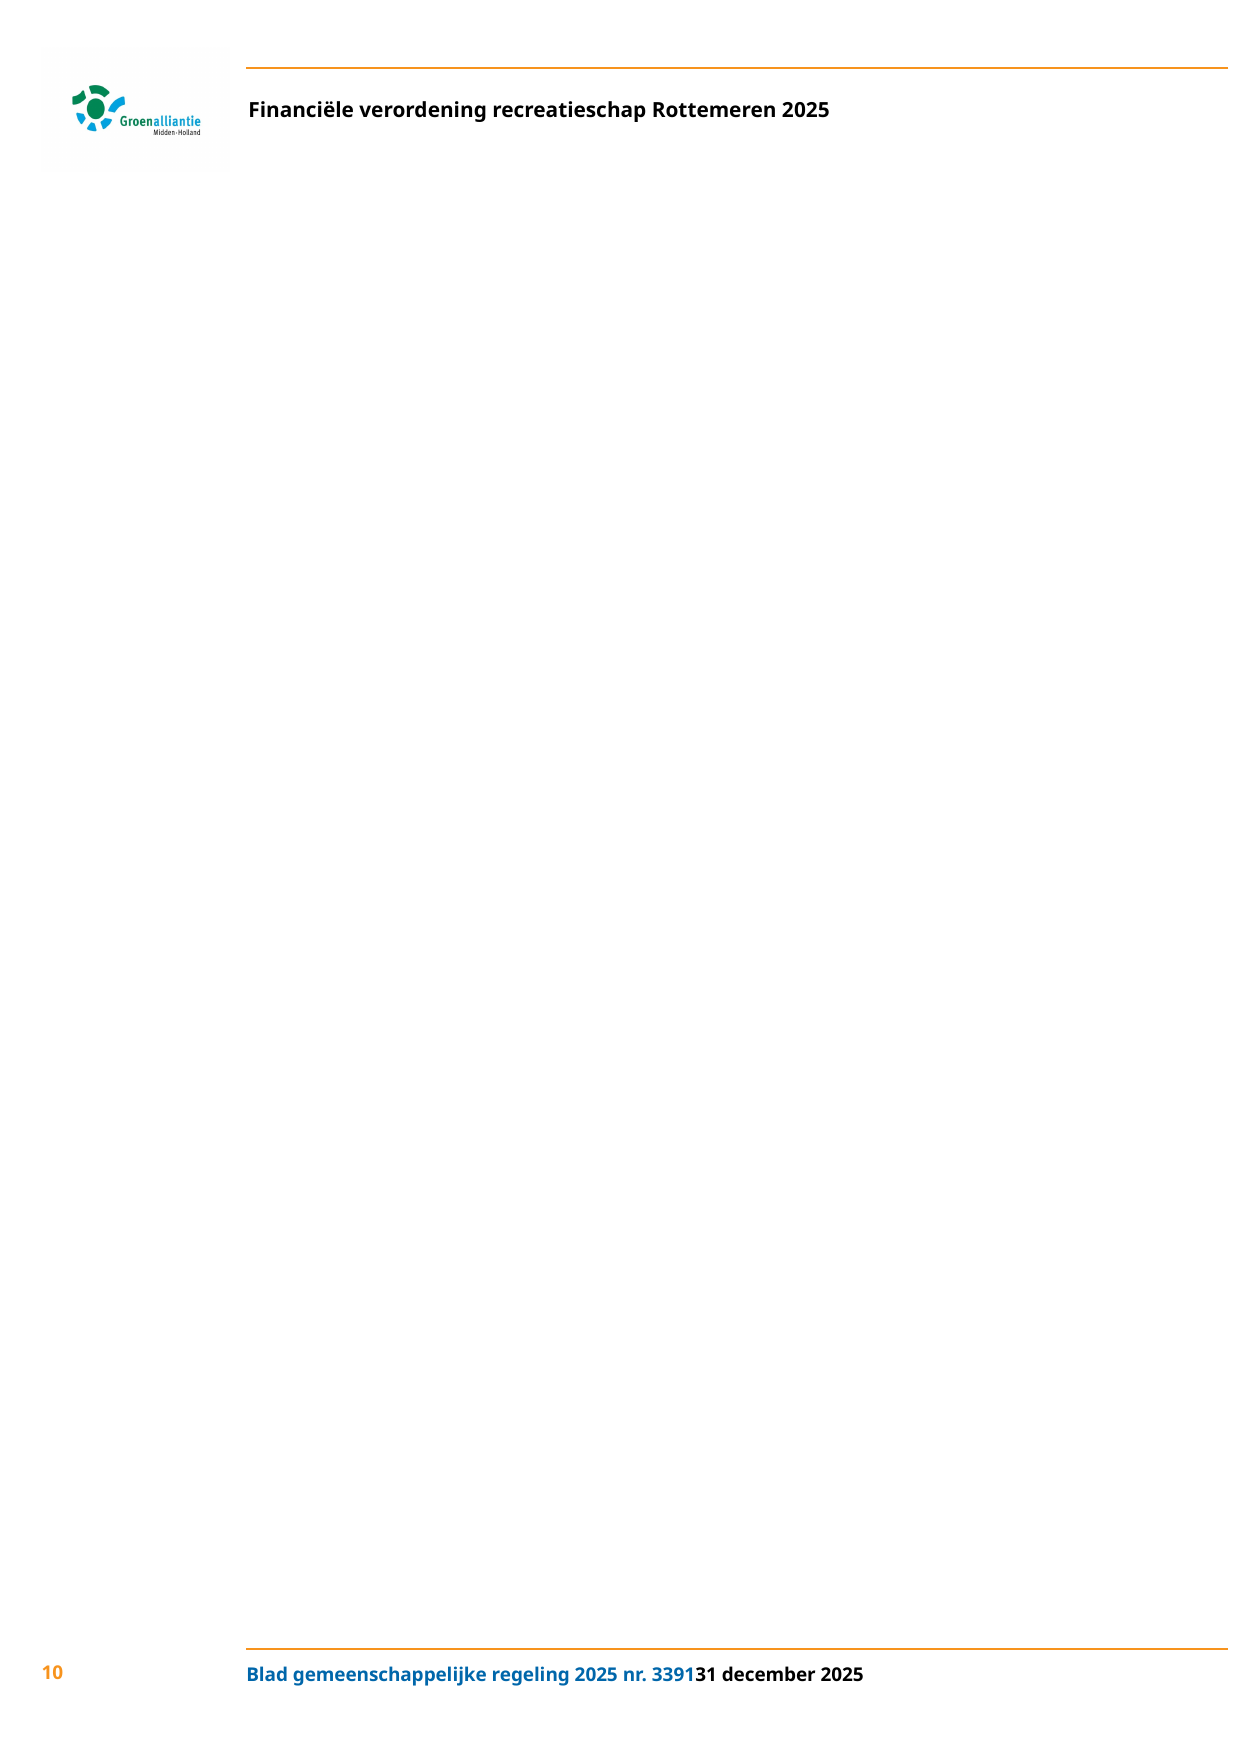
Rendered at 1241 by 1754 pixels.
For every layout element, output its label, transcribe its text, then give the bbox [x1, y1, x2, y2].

picture [41, 47, 231, 172]
text Financiële verordening recreatieschap Rottemeren 2025 [248, 95, 1152, 123]
